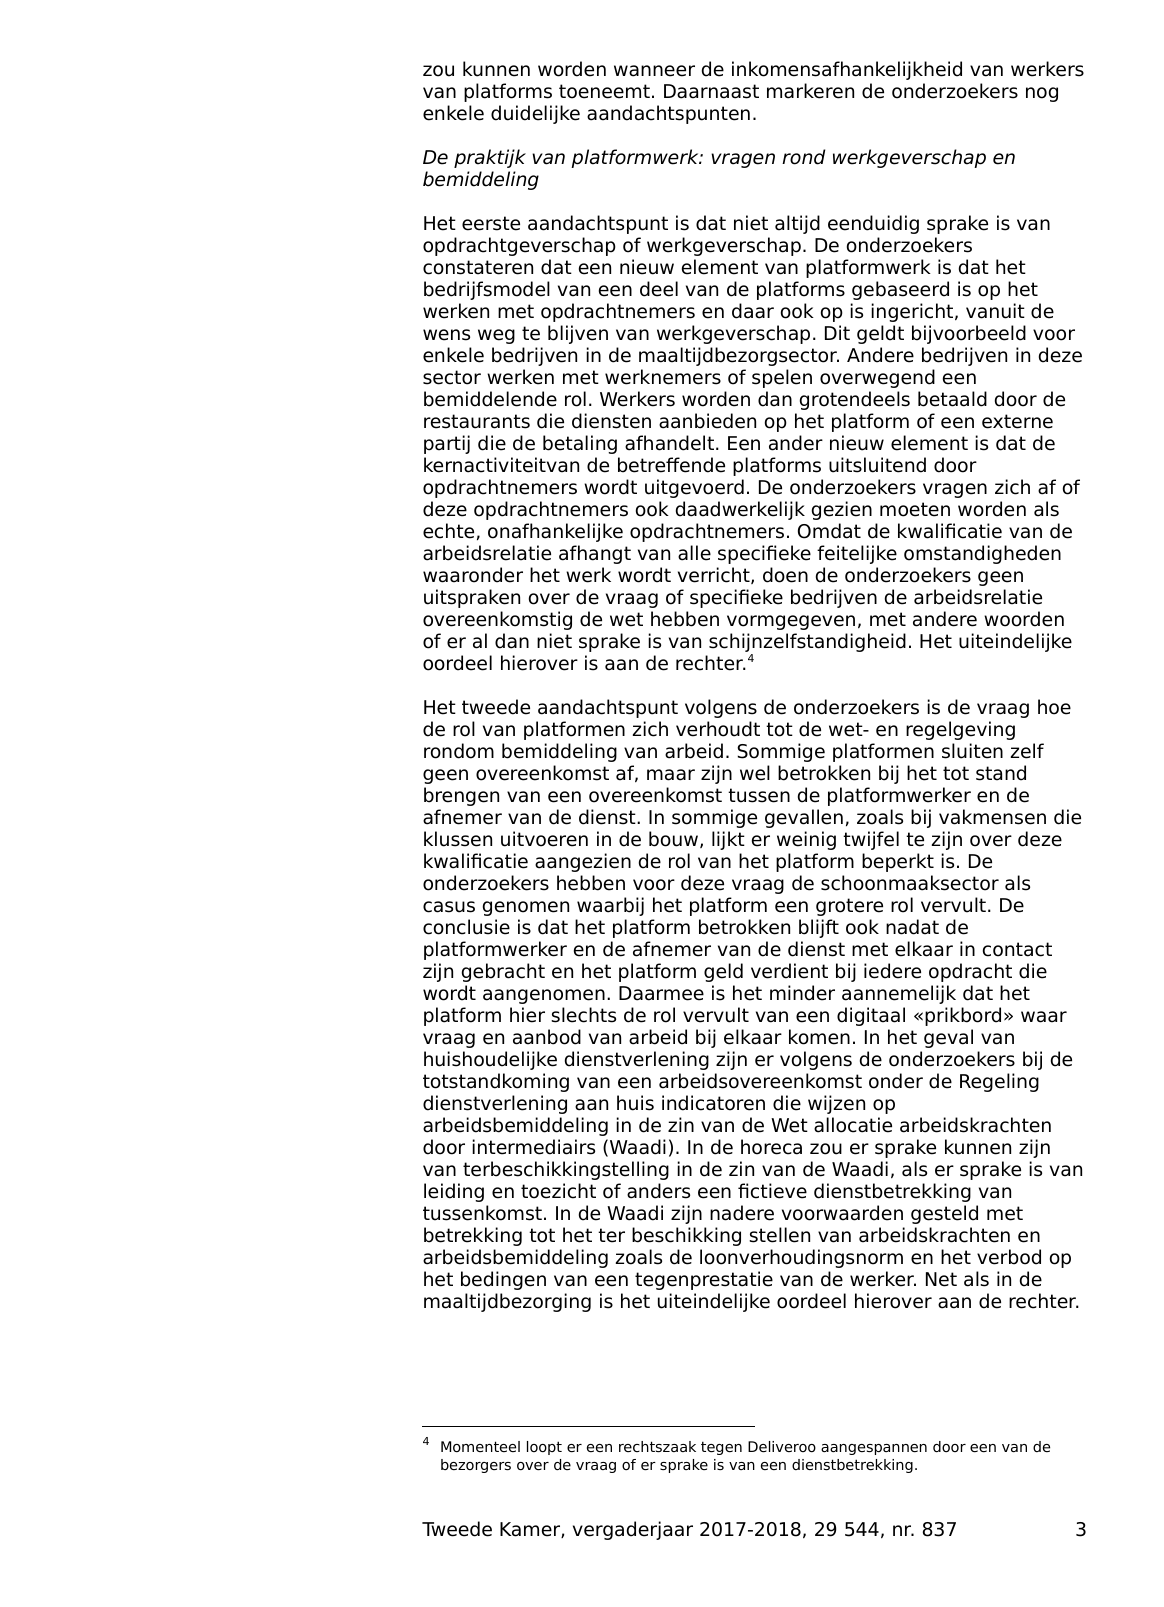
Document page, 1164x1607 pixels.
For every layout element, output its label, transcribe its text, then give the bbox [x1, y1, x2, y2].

text Momenteel loopt er een rechtszaak tegen Deliveroo aangespannen door een van de bezorgers over de vraag of er sprake is van een dienstbetrekking. [422, 1435, 1087, 1474]
text zou kunnen worden wanneer de inkomensafhankelijkheid van werkers van platforms toeneemt. Daarnaast markeren de onderzoekers nog enkele duidelijke aandachtspunten. [422, 59, 1087, 125]
text Het tweede aandachtspunt volgens de onderzoekers is de vraag hoe de rol van platformen zich verhoudt tot de wet- en regelgeving rondom bemiddeling van arbeid. Sommige platformen sluiten zelf geen overeenkomst af, maar zijn wel betrokken bij het tot stand brengen van een overeenkomst tussen de platformwerker en de afnemer van de dienst. In sommige gevallen, zoals bij vakmensen die klussen uitvoeren in de bouw, lijkt er weinig twijfel te zijn over deze kwalificatie aangezien de rol van het platform beperkt is. De onderzoekers hebben voor deze vraag de schoonmaaksector als casus genomen waarbij het platform een grotere rol vervult. De conclusie is dat het platform betrokken blijft ook nadat de platformwerker en de afnemer van de dienst met elkaar in contact zijn gebracht en het platform geld verdient bij iedere opdracht die wordt aangenomen. Daarmee is het minder aannemelijk dat het platform hier slechts de rol vervult van een digitaal «prikbord» waar vraag en aanbod van arbeid bij elkaar komen. In het geval van huishoudelijke dienstverlening zijn er volgens de onderzoekers bij de totstandkoming van een arbeidsovereenkomst onder de Regeling dienstverlening aan huis indicatoren die wijzen op arbeidsbemiddeling in de zin van de Wet allocatie arbeidskrachten door intermediairs (Waadi). In de horeca zou er sprake kunnen zijn van terbeschikkingstelling in de zin van de Waadi, als er sprake is van leiding en toezicht of anders een fictieve dienstbetrekking van tussenkomst. In de Waadi zijn nadere voorwaarden gesteld met betrekking tot het ter beschikking stellen van arbeidskrachten en arbeidsbemiddeling zoals de loonverhoudingsnorm en het verbod op het bedingen van een tegenprestatie van de werker. Net als in de maaltijdbezorging is het uiteindelijke oordeel hierover aan de rechter. [422, 697, 1087, 1312]
subtitle De praktijk van platformwerk: vragen rond werkgeverschap en bemiddeling [422, 147, 1087, 191]
text Het eerste aandachtspunt is dat niet altijd eenduidig sprake is van opdrachtgeverschap of werkgeverschap. De onderzoekers constateren dat een nieuw element van platformwerk is dat het bedrijfsmodel van een deel van de platforms gebaseerd is op het werken met opdrachtnemers en daar ook op is ingericht, vanuit de wens weg te blijven van werkgeverschap. Dit geldt bijvoorbeeld voor enkele bedrijven in de maaltijdbezorgsector. Andere bedrijven in deze sector werken met werknemers of spelen overwegend een bemiddelende rol. Werkers worden dan grotendeels betaald door de restaurants die diensten aanbieden op het platform of een externe partij die de betaling afhandelt. Een ander nieuw element is dat de kernactiviteitvan de betreffende platforms uitsluitend door opdrachtnemers wordt uitgevoerd. De onderzoekers vragen zich af of deze opdrachtnemers ook daadwerkelijk gezien moeten worden als echte, onafhankelijke opdrachtnemers. Omdat de kwalificatie van de arbeidsrelatie afhangt van alle specifieke feitelijke omstandigheden waaronder het werk wordt verricht, doen de onderzoekers geen uitspraken over de vraag of specifieke bedrijven de arbeidsrelatie overeenkomstig de wet hebben vormgegeven, met andere woorden of er al dan niet sprake is van schijnzelfstandigheid. Het uiteindelijke oordeel hierover is aan de rechter. [422, 213, 1087, 675]
